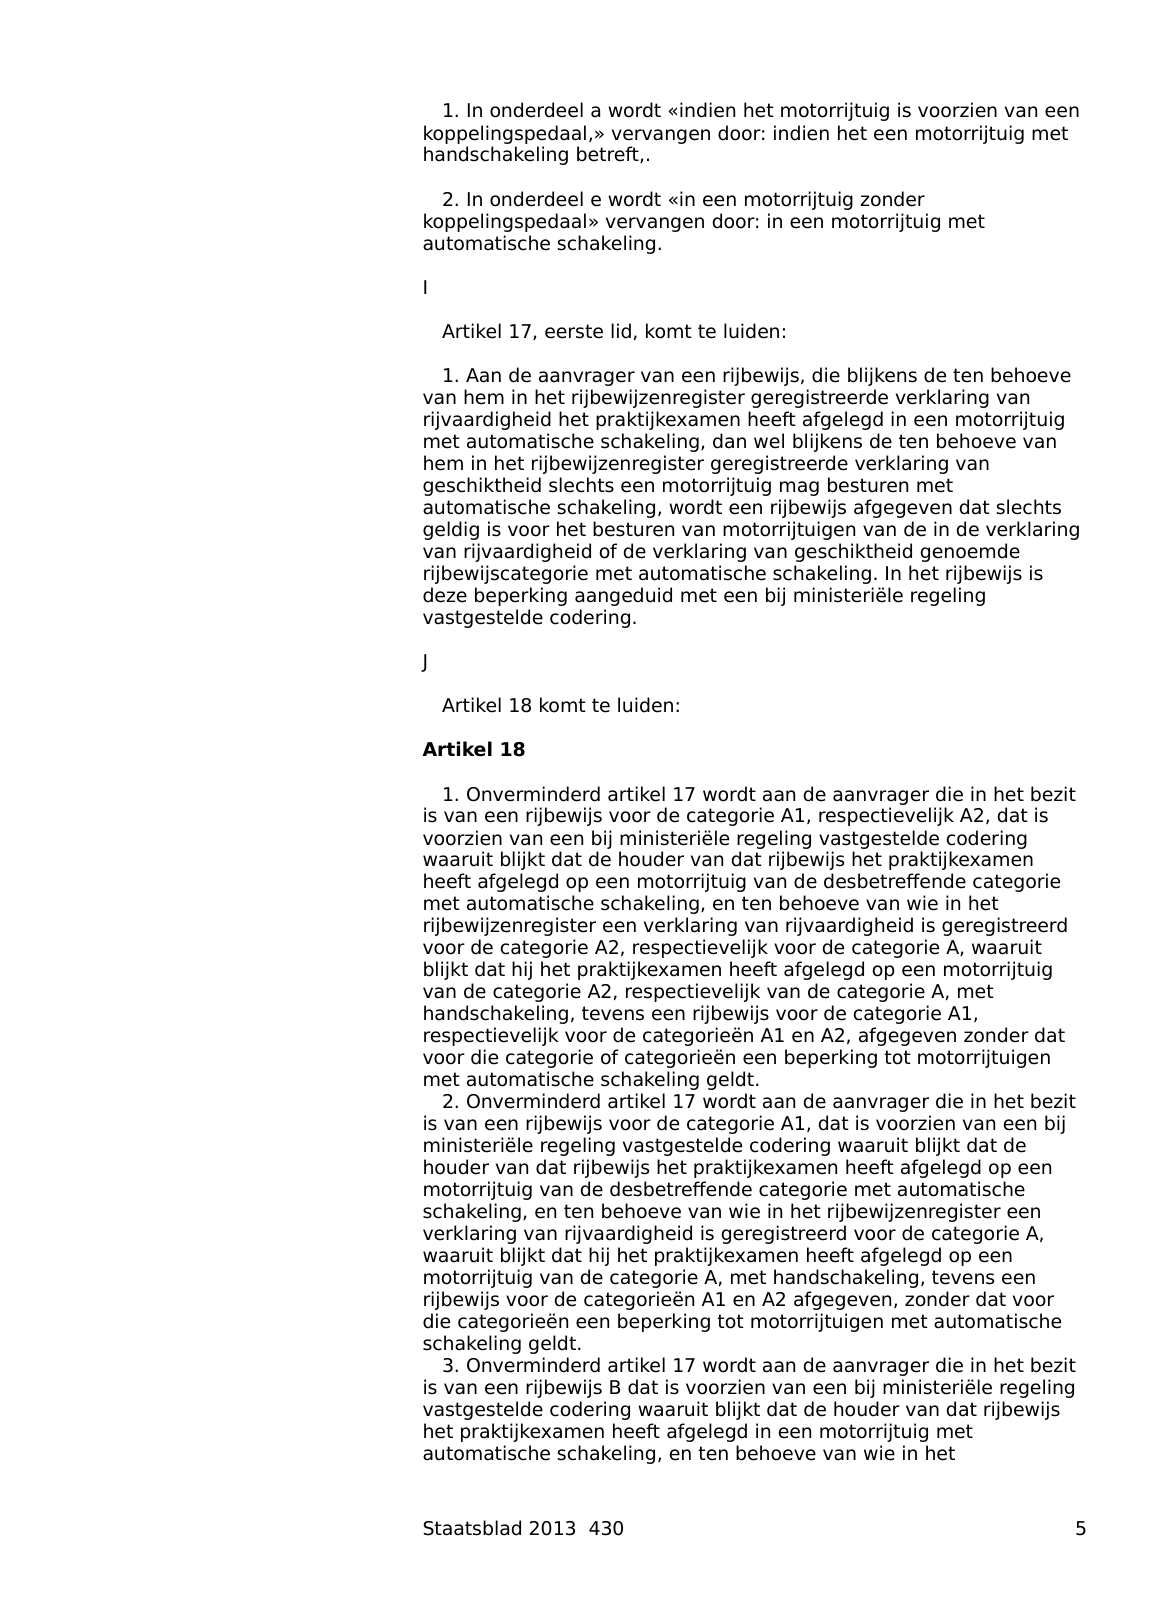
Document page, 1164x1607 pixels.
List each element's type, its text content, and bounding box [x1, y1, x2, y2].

text 1. In onderdeel a wordt «indien het motorrijtuig is voorzien van een koppelingspedaal,» vervangen door: indien het een motorrijtuig met handschakeling betreft,. [422, 100, 1087, 166]
text 2. Onverminderd artikel 17 wordt aan de aanvrager die in het bezit is van een rijbewijs voor de categorie A1, dat is voorzien van een bij ministeriële regeling vastgestelde codering waaruit blijkt dat de houder van dat rijbewijs het praktijkexamen heeft afgelegd op een motorrijtuig van de desbetreffende categorie met automatische schakeling, en ten behoeve van wie in het rijbewijzenregister een verklaring van rijvaardigheid is geregistreerd voor de categorie A, waaruit blijkt dat hij het praktijkexamen heeft afgelegd op een motorrijtuig van de categorie A, met handschakeling, tevens een rijbewijs voor de categorieën A1 en A2 afgegeven, zonder dat voor die categorieën een beperking tot motorrijtuigen met automatische schakeling geldt. [422, 1091, 1087, 1355]
text 3. Onverminderd artikel 17 wordt aan de aanvrager die in het bezit is van een rijbewijs B dat is voorzien van een bij ministeriële regeling vastgestelde codering waaruit blijkt dat de houder van dat rijbewijs het praktijkexamen heeft afgelegd in een motorrijtuig met automatische schakeling, en ten behoeve van wie in het [422, 1355, 1087, 1465]
subtitle Artikel 18 [422, 739, 1087, 761]
text 2. In onderdeel e wordt «in een motorrijtuig zonder koppelingspedaal» vervangen door: in een motorrijtuig met automatische schakeling. [422, 188, 1087, 254]
text J [422, 651, 1087, 673]
text Artikel 17, eerste lid, komt te luiden: [422, 321, 1087, 343]
text 1. Onverminderd artikel 17 wordt aan de aanvrager die in het bezit is van een rijbewijs voor de categorie A1, respectievelijk A2, dat is voorzien van een bij ministeriële regeling vastgestelde codering waaruit blijkt dat de houder van dat rijbewijs het praktijkexamen heeft afgelegd op een motorrijtuig van de desbetreffende categorie met automatische schakeling, en ten behoeve van wie in het rijbewijzenregister een verklaring van rijvaardigheid is geregistreerd voor de categorie A2, respectievelijk voor de categorie A, waaruit blijkt dat hij het praktijkexamen heeft afgelegd op een motorrijtuig van de categorie A2, respectievelijk van de categorie A, met handschakeling, tevens een rijbewijs voor de categorie A1, respectievelijk voor de categorieën A1 en A2, afgegeven zonder dat voor die categorie of categorieën een beperking tot motorrijtuigen met automatische schakeling geldt. [422, 783, 1087, 1091]
text 1. Aan de aanvrager van een rijbewijs, die blijkens de ten behoeve van hem in het rijbewijzenregister geregistreerde verklaring van rijvaardigheid het praktijkexamen heeft afgelegd in een motorrijtuig met automatische schakeling, dan wel blijkens de ten behoeve van hem in het rijbewijzenregister geregistreerde verklaring van geschiktheid slechts een motorrijtuig mag besturen met automatische schakeling, wordt een rijbewijs afgegeven dat slechts geldig is voor het besturen van motorrijtuigen van de in de verklaring van rijvaardigheid of de verklaring van geschiktheid genoemde rijbewijscategorie met automatische schakeling. In het rijbewijs is deze beperking aangeduid met een bij ministeriële regeling vastgestelde codering. [422, 365, 1087, 629]
text Artikel 18 komt te luiden: [422, 695, 1087, 717]
text I [422, 277, 1087, 299]
